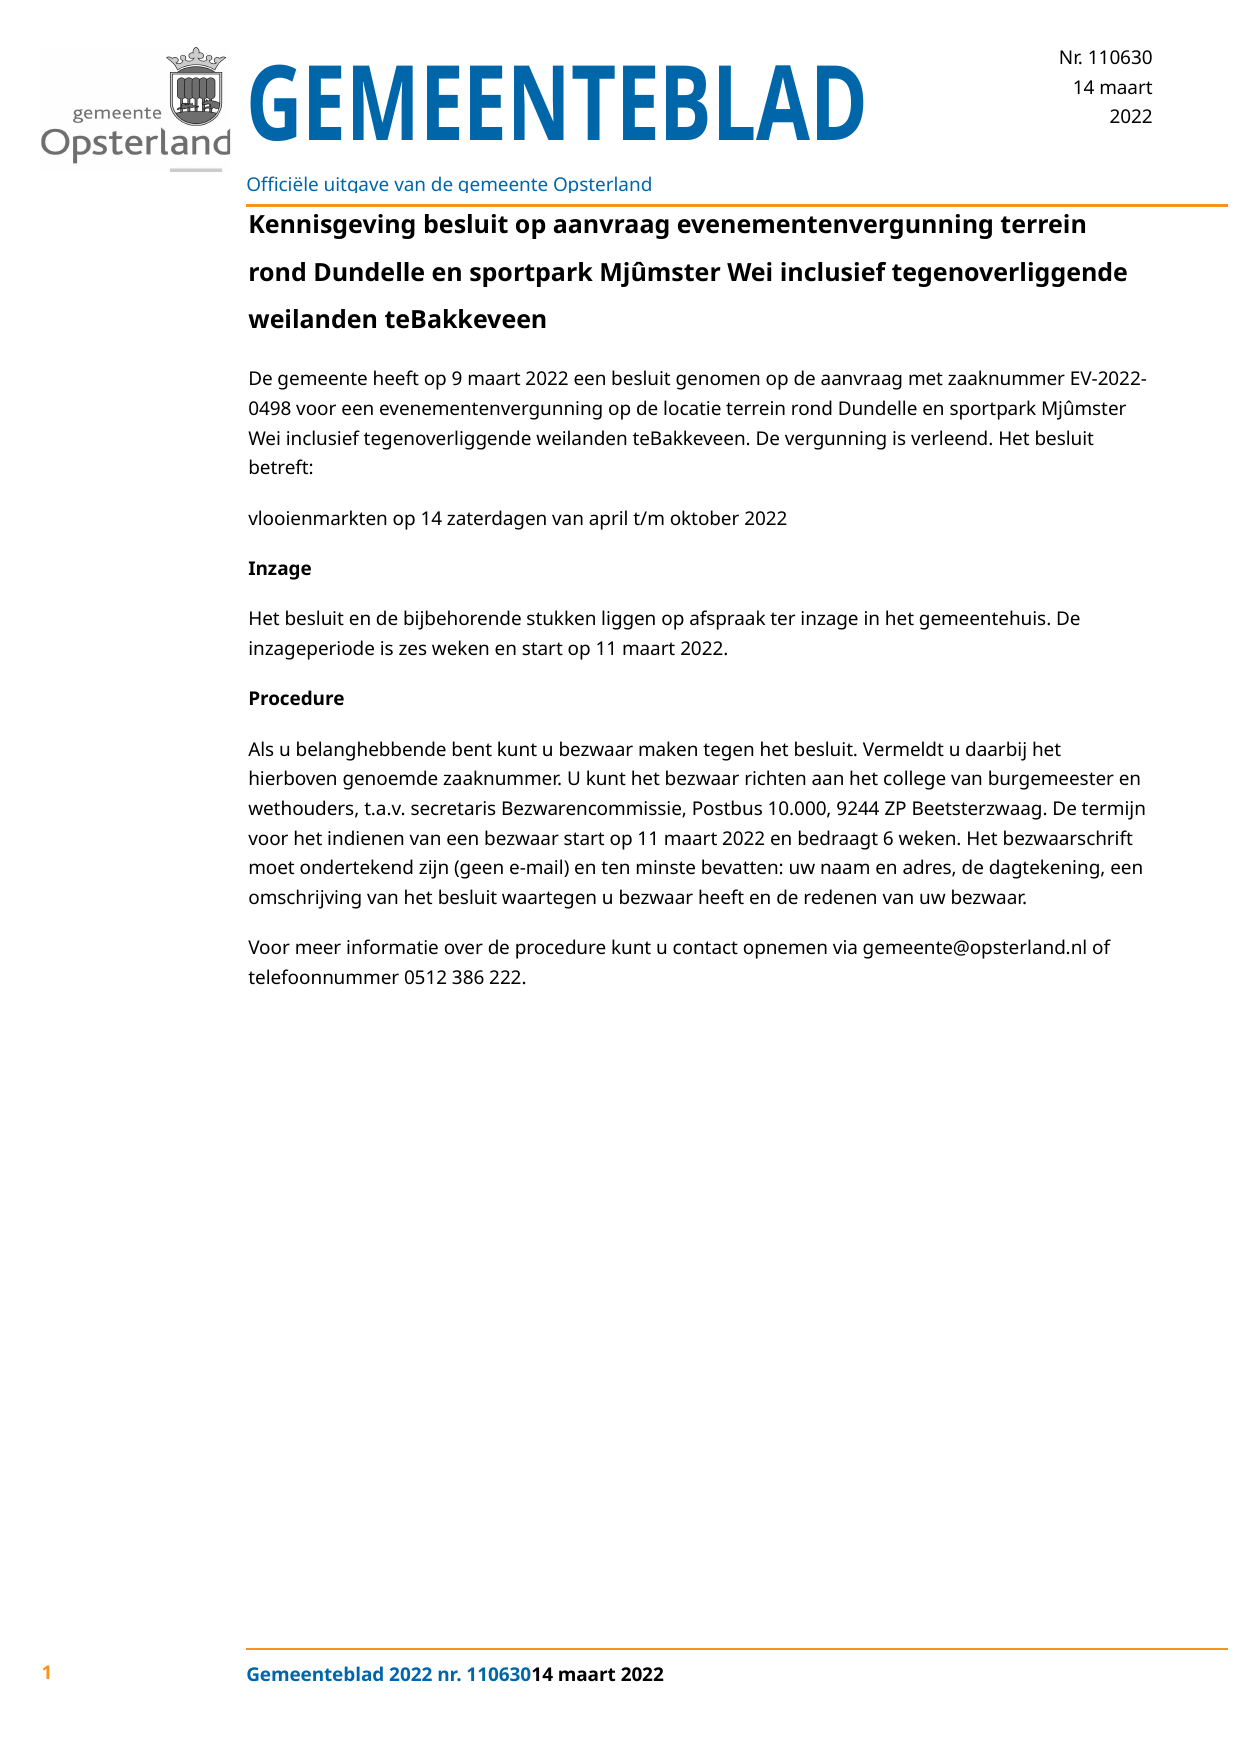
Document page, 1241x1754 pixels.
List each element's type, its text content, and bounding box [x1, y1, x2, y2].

text Het besluit en de bijbehorende stukken liggen op afspraak ter inzage in het gemeentehuis. De inzageperiode is zes weken en start op 11 maart 2022. [248, 606, 1152, 661]
text Als u belanghebbende bent kunt u bezwaar maken tegen het besluit. Vermeldt u daarbij het hierboven genoemde zaaknummer. U kunt het bezwaar richten aan het college van burgemeester en wethouders, t.a.v. secretaris Bezwarencommissie, Postbus 10.000, 9244 ZP Beetsterzwaag. De termijn voor het indienen van een bezwaar start op 11 maart 2022 en bedraagt 6 weken. Het bezwaarschrift moet ondertekend zijn (geen e-mail) en ten minste bevatten: uw naam en adres, de dagtekening, een omschrijving van het besluit waartegen u bezwaar heeft en de redenen van uw bezwaar. [248, 736, 1152, 909]
text Voor meer informatie over de procedure kunt u contact opnemen via gemeente@opsterland.nl of telefoonnummer 0512 386 222. [248, 934, 1152, 989]
text Kennisgeving besluit op aanvraag evenementenvergunning terrein rond Dundelle en sportpark Mjûmster Wei inclusief tegenoverliggende weilanden teBakkeveen [248, 207, 1152, 336]
text vlooienmarkten op 14 zaterdagen van april t/m oktober 2022 [248, 505, 1152, 530]
text Inzage [248, 555, 1152, 581]
picture [41, 47, 231, 172]
text Procedure [248, 686, 1152, 711]
text De gemeente heeft op 9 maart 2022 een besluit genomen op de aanvraag met zaaknummer EV-2022-0498 voor een evenementenvergunning op de locatie terrein rond Dundelle en sportpark Mjûmster Wei inclusief tegenoverliggende weilanden teBakkeveen. De vergunning is verleend. Het besluit betreft: [248, 366, 1152, 480]
